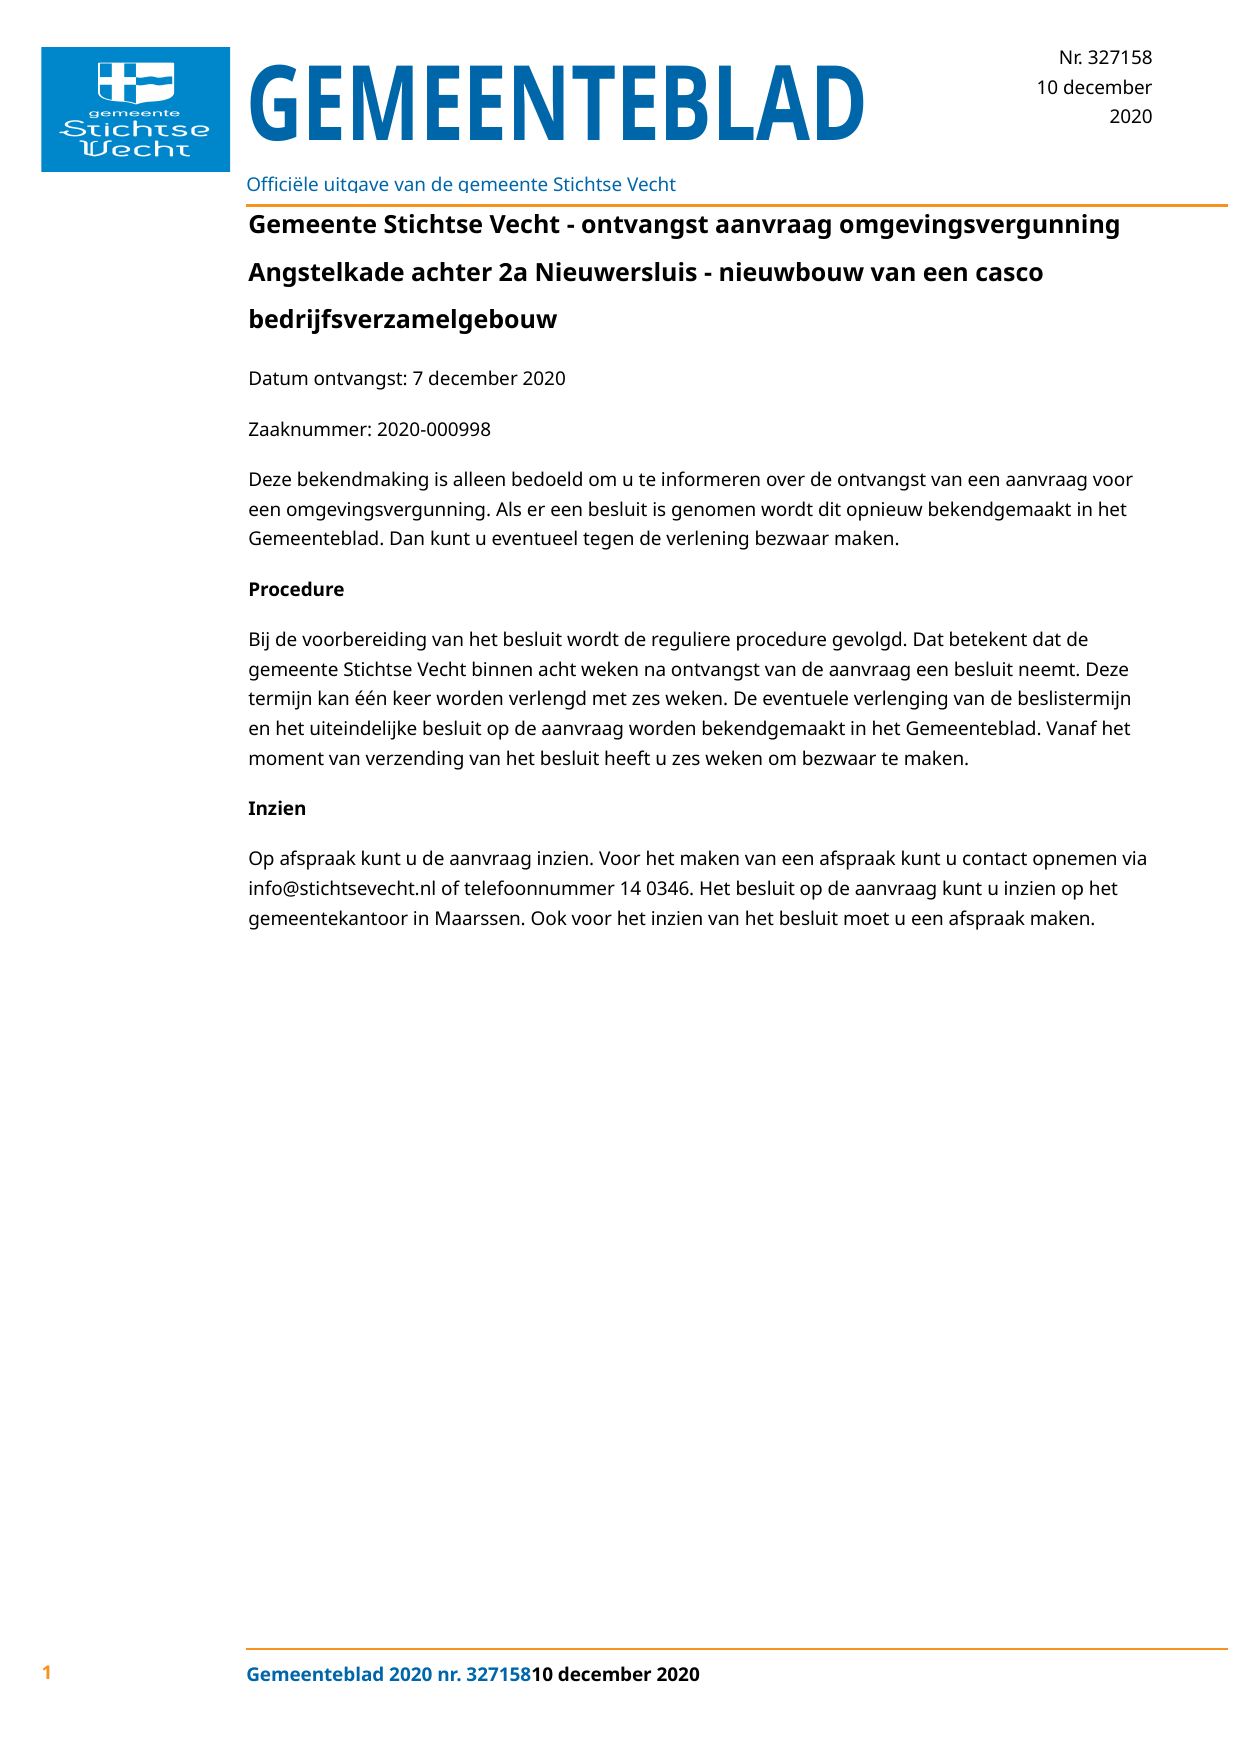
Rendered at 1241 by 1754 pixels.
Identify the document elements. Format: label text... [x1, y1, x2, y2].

text Deze bekendmaking is alleen bedoeld om u te informeren over de ontvangst van een aanvraag voor een omgevingsvergunning. Als er een besluit is genomen wordt dit opnieuw bekendgemaakt in het Gemeenteblad. Dan kunt u eventueel tegen de verlening bezwaar maken. [248, 466, 1152, 551]
text Bij de voorbereiding van het besluit wordt de reguliere procedure gevolgd. Dat betekent dat de gemeente Stichtse Vecht binnen acht weken na ontvangst van de aanvraag een besluit neemt. Deze termijn kan één keer worden verlengd met zes weken. De eventuele verlenging van de beslistermijn en het uiteindelijke besluit op de aanvraag worden bekendgemaakt in het Gemeenteblad. Vanaf het moment van verzending van het besluit heeft u zes weken om bezwaar te maken. [248, 626, 1152, 770]
text Gemeente Stichtse Vecht - ontvangst aanvraag omgevingsvergunning Angstelkade achter 2a Nieuwersluis - nieuwbouw van een casco bedrijfsverzamelgebouw [248, 207, 1152, 336]
text Procedure [248, 576, 1152, 602]
picture [137, 63, 174, 103]
text Op afspraak kunt u de aanvraag inzien. Voor het maken van een afspraak kunt u contact opnemen via info@stichtsevecht.nl of telefoonnummer 14 0346. Het besluit op de aanvraag kunt u inzien op het gemeentekantoor in Maarssen. Ook voor het inzien van het besluit moet u een afspraak maken. [248, 846, 1152, 930]
text Datum ontvangst: 7 december 2020 [248, 366, 1152, 391]
picture [99, 63, 135, 101]
text Zaaknummer: 2020-000998 [248, 416, 1152, 442]
text Inzien [248, 795, 1152, 821]
